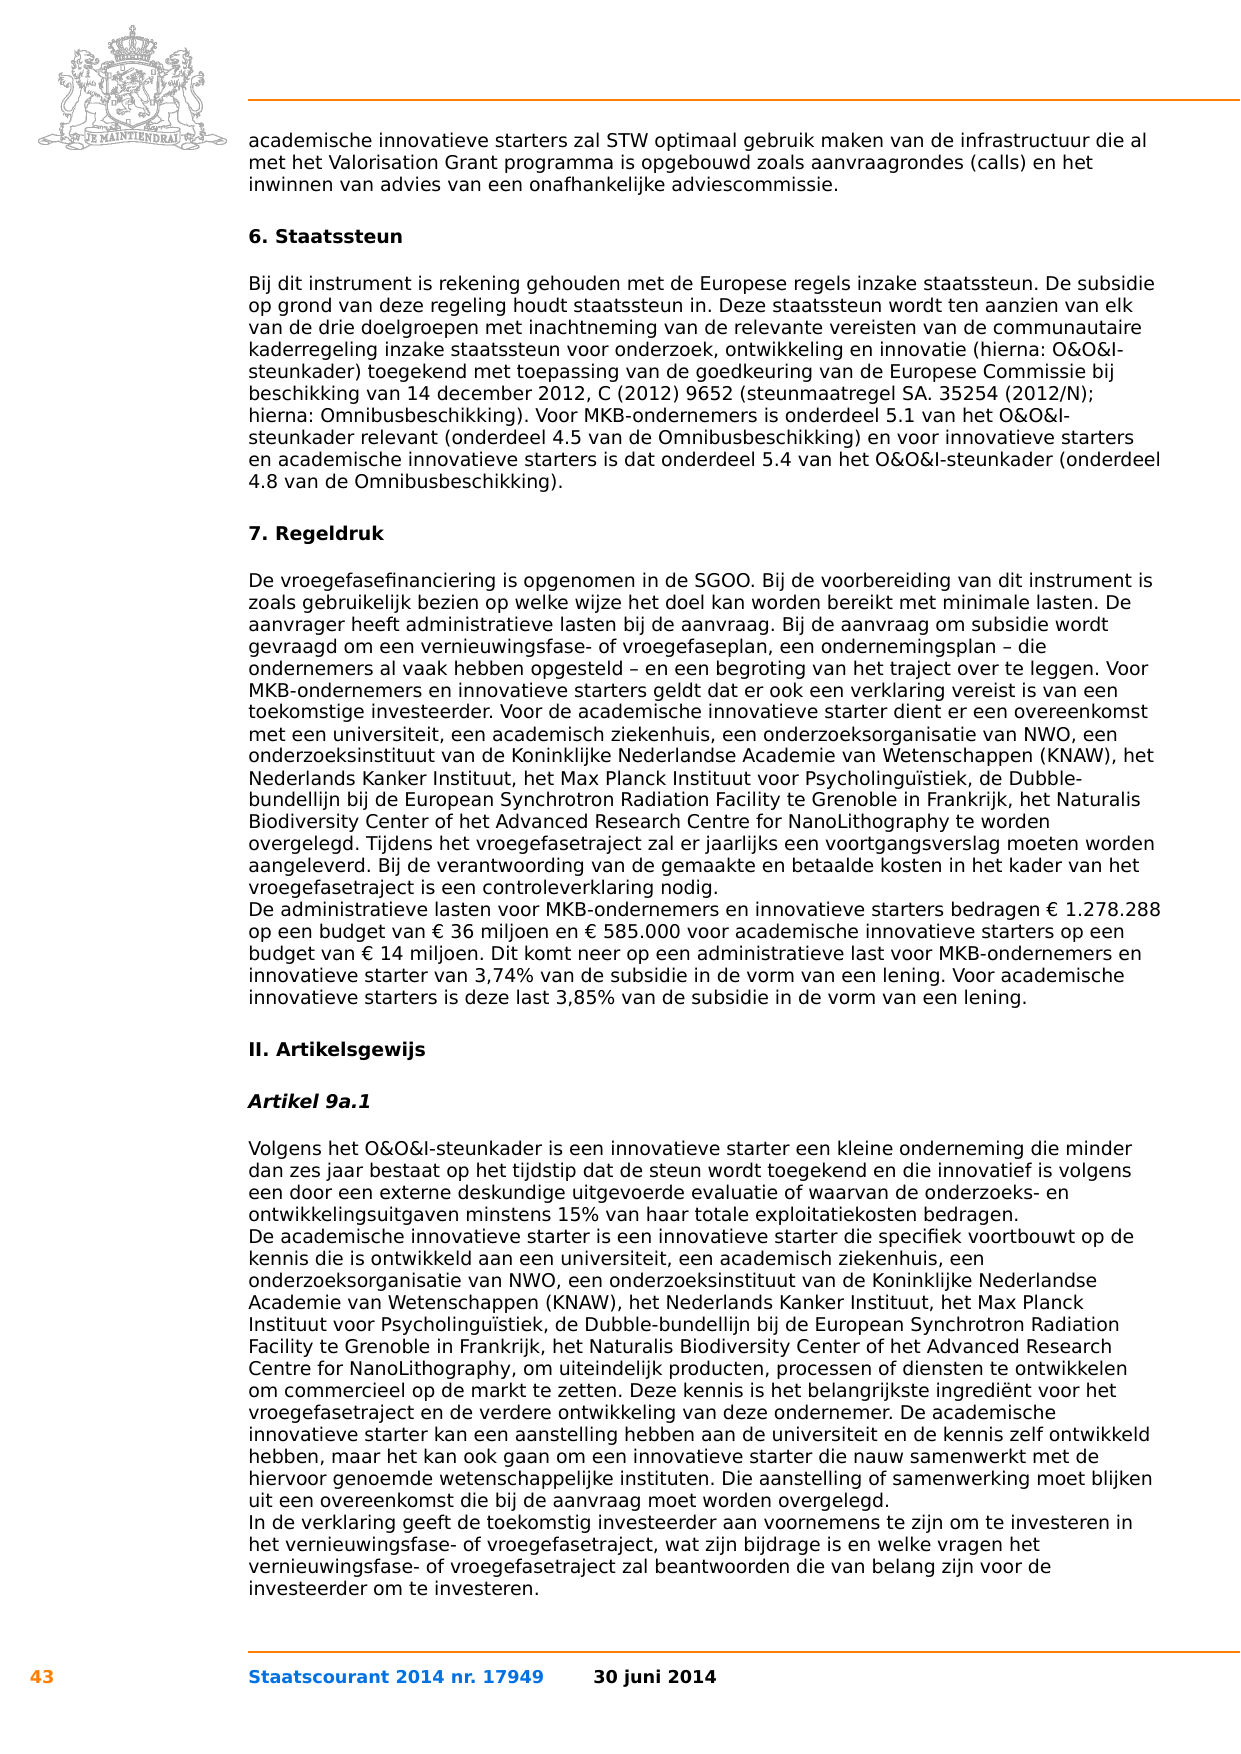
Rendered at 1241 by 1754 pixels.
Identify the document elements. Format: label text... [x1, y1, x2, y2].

text De vroegefasefinanciering is opgenomen in de SGOO. Bij de voorbereiding van dit instrument is zoals gebruikelijk bezien op welke wijze het doel kan worden bereikt met minimale lasten. De aanvrager heeft administratieve lasten bij de aanvraag. Bij de aanvraag om subsidie wordt gevraagd om een vernieuwingsfase- of vroegefaseplan, een ondernemingsplan – die ondernemers al vaak hebben opgesteld – en een begroting van het traject over te leggen. Voor MKB-ondernemers en innovatieve starters geldt dat er ook een verklaring vereist is van een toekomstige investeerder. Voor de academische innovatieve starter dient er een overeenkomst met een universiteit, een academisch ziekenhuis, een onderzoeksorganisatie van NWO, een onderzoeksinstituut van de Koninklijke Nederlandse Academie van Wetenschappen (KNAW), het Nederlands Kanker Instituut, het Max Planck Instituut voor Psycholinguïstiek, de Dubble-bundellijn bij de European Synchrotron Radiation Facility te Grenoble in Frankrijk, het Naturalis Biodiversity Center of het Advanced Research Centre for NanoLithography te worden overgelegd. Tijdens het vroegefasetraject zal er jaarlijks een voortgangsverslag moeten worden aangeleverd. Bij de verantwoording van de gemaakte en betaalde kosten in het kader van het vroegefasetraject is een controleverklaring nodig. [248, 569, 1163, 899]
picture [38, 25, 227, 150]
text Volgens het O&O&I-steunkader is een innovatieve starter een kleine onderneming die minder dan zes jaar bestaat op het tijdstip dat de steun wordt toegekend en die innovatief is volgens een door een externe deskundige uitgevoerde evaluatie of waarvan de onderzoeks- en ontwikkelingsuitgaven minstens 15% van haar totale exploitatiekosten bedragen. [248, 1138, 1163, 1226]
text De administratieve lasten voor MKB-ondernemers en innovatieve starters bedragen € 1.278.288 op een budget van € 36 miljoen en € 585.000 voor academische innovatieve starters op een budget van € 14 miljoen. Dit komt neer op een administratieve last voor MKB-ondernemers en innovatieve starter van 3,74% van de subsidie in de vorm van een lening. Voor academische innovatieve starters is deze last 3,85% van de subsidie in de vorm van een lening. [248, 899, 1163, 1009]
subtitle II. Artikelsgewijs [248, 1039, 1163, 1061]
subtitle Artikel 9a.1 [248, 1091, 1163, 1113]
text De academische innovatieve starter is een innovatieve starter die specifiek voortbouwt op de kennis die is ontwikkeld aan een universiteit, een academisch ziekenhuis, een onderzoeksorganisatie van NWO, een onderzoeksinstituut van de Koninklijke Nederlandse Academie van Wetenschappen (KNAW), het Nederlands Kanker Instituut, het Max Planck Instituut voor Psycholinguïstiek, de Dubble-bundellijn bij de European Synchrotron Radiation Facility te Grenoble in Frankrijk, het Naturalis Biodiversity Center of het Advanced Research Centre for NanoLithography, om uiteindelijk producten, processen of diensten te ontwikkelen om commercieel op de markt te zetten. Deze kennis is het belangrijkste ingrediënt voor het vroegefasetraject en de verdere ontwikkeling van deze ondernemer. De academische innovatieve starter kan een aanstelling hebben aan de universiteit en de kennis zelf ontwikkeld hebben, maar het kan ook gaan om een innovatieve starter die nauw samenwerkt met de hiervoor genoemde wetenschappelijke instituten. Die aanstelling of samenwerking moet blijken uit een overeenkomst die bij de aanvraag moet worden overgelegd. [248, 1226, 1163, 1512]
text Bij dit instrument is rekening gehouden met de Europese regels inzake staatssteun. De subsidie op grond van deze regeling houdt staatssteun in. Deze staatssteun wordt ten aanzien van elk van de drie doelgroepen met inachtneming van de relevante vereisten van de communautaire kaderregeling inzake staatssteun voor onderzoek, ontwikkeling en innovatie (hierna: O&O&I-steunkader) toegekend met toepassing van de goedkeuring van de Europese Commissie bij beschikking van 14 december 2012, C (2012) 9652 (steunmaatregel SA. 35254 (2012/N); hierna: Omnibusbeschikking). Voor MKB-ondernemers is onderdeel 5.1 van het O&O&I-steunkader relevant (onderdeel 4.5 van de Omnibusbeschikking) en voor innovatieve starters en academische innovatieve starters is dat onderdeel 5.4 van het O&O&I-steunkader (onderdeel 4.8 van de Omnibusbeschikking). [248, 273, 1163, 493]
text In de verklaring geeft de toekomstig investeerder aan voornemens te zijn om te investeren in het vernieuwingsfase- of vroegefasetraject, wat zijn bijdrage is en welke vragen het vernieuwingsfase- of vroegefasetraject zal beantwoorden die van belang zijn voor de investeerder om te investeren. [248, 1512, 1163, 1600]
subtitle 7. Regeldruk [248, 523, 1163, 544]
text academische innovatieve starters zal STW optimaal gebruik maken van de infrastructuur die al met het Valorisation Grant programma is opgebouwd zoals aanvraagrondes (calls) en het inwinnen van advies van een onafhankelijke adviescommissie. [248, 130, 1163, 196]
subtitle 6. Staatssteun [248, 226, 1163, 248]
